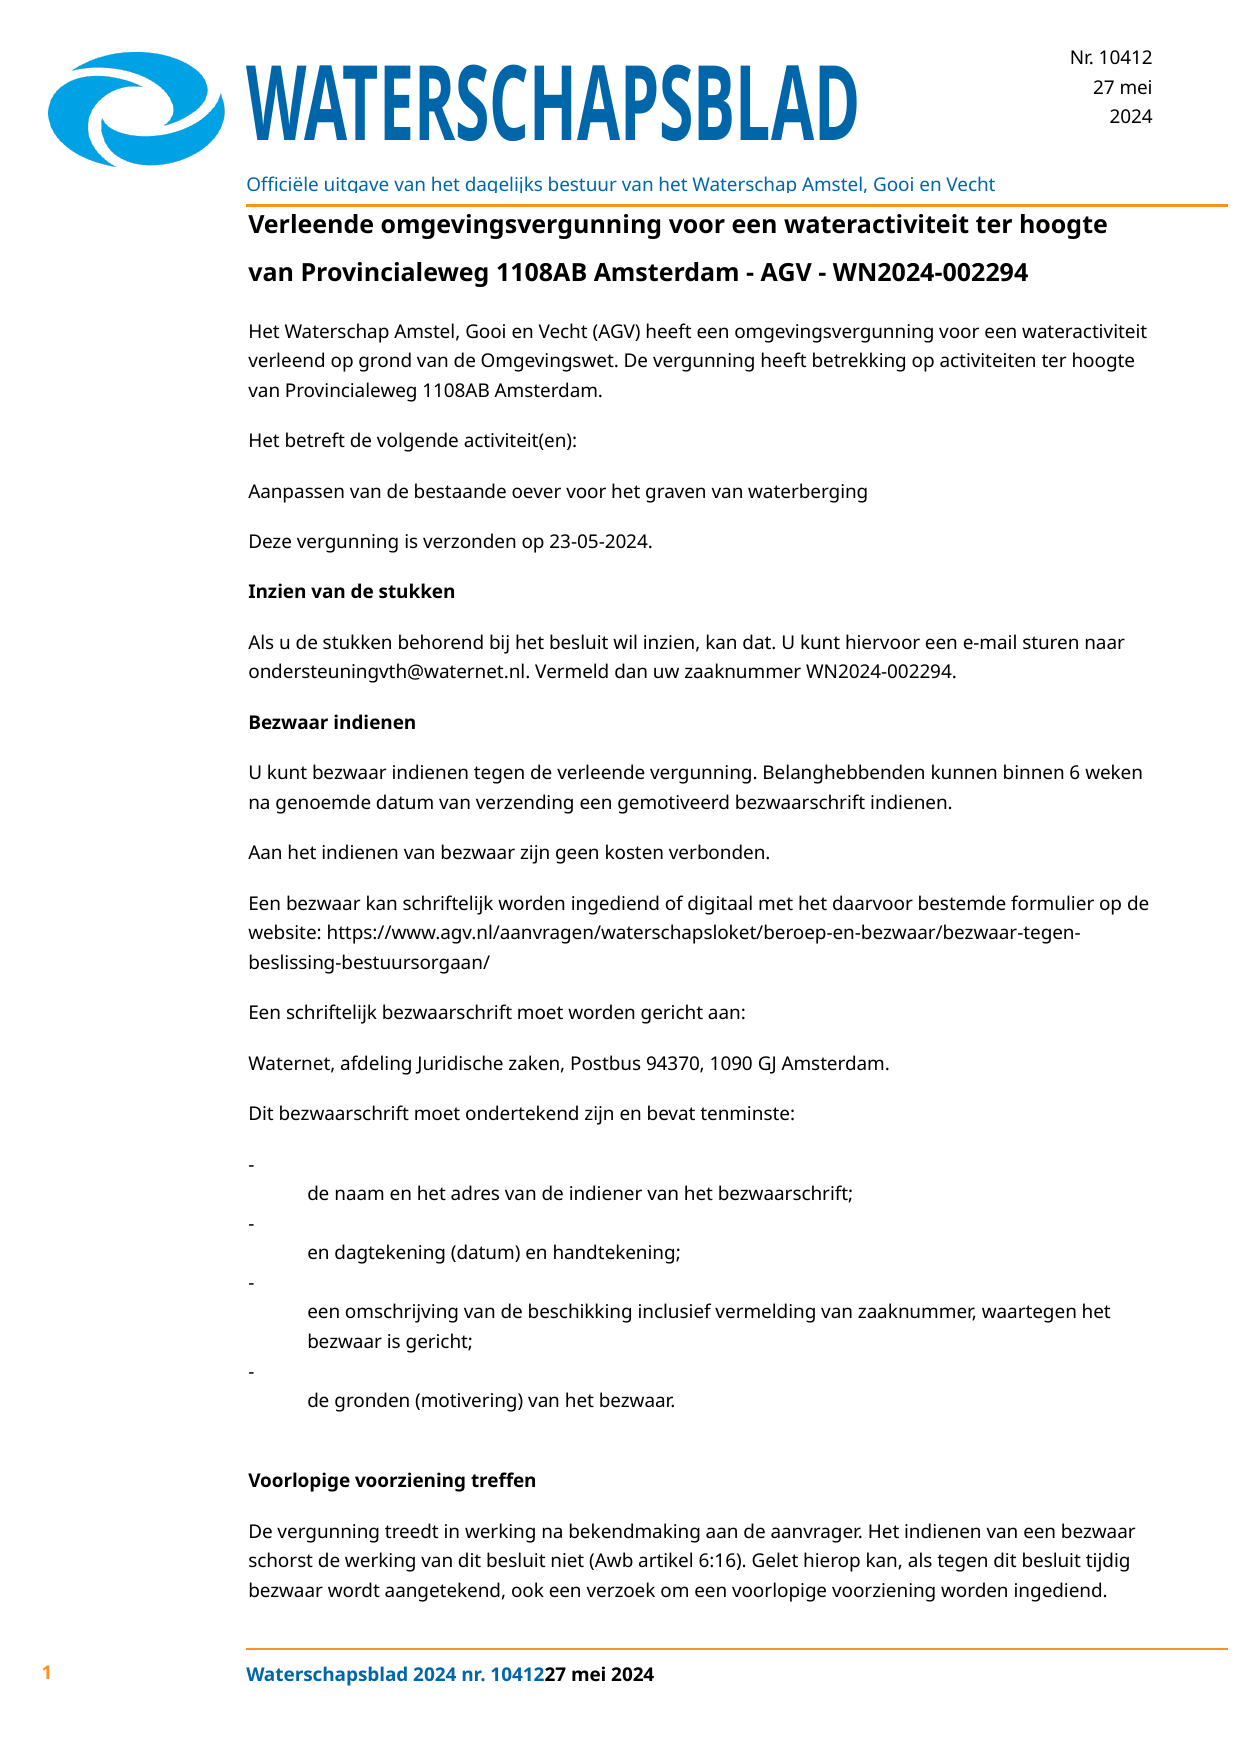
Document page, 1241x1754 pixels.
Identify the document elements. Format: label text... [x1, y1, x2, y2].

list de naam en het adres van de indiener van het bezwaarschrift; [248, 1180, 1152, 1206]
text Een bezwaar kan schriftelijk worden ingediend of digitaal met het daarvoor bestemde formulier op de website: https://www.agv.nl/aanvragen/waterschapsloket/beroep-en-bezwaar/bezwaar-tegen-beslissing-bestuursorgaan/ [248, 890, 1152, 975]
text Dit bezwaarschrift moet ondertekend zijn en bevat tenminste: [248, 1100, 1152, 1126]
text Waternet, afdeling Juridische zaken, Postbus 94370, 1090 GJ Amsterdam. [248, 1050, 1152, 1076]
list de gronden (motivering) van het bezwaar. [248, 1387, 1152, 1413]
text Het Waterschap Amstel, Gooi en Vecht (AGV) heeft een omgevingsvergunning voor een wateractiviteit verleend op grond van de Omgevingswet. De vergunning heeft betrekking op activiteiten ter hoogte van Provincialeweg 1108AB Amsterdam. [248, 318, 1152, 403]
text Voorlopige voorziening treffen [248, 1467, 1152, 1493]
text Inzien van de stukken [248, 579, 1152, 604]
text Als u de stukken behorend bij het besluit wil inzien, kan dat. U kunt hiervoor een e-mail sturen naar ondersteuningvth@waternet.nl. Vermeld dan uw zaaknummer WN2024-002294. [248, 629, 1152, 684]
text Aan het indienen van bezwaar zijn geen kosten verbonden. [248, 839, 1152, 865]
text U kunt bezwaar indienen tegen de verleende vergunning. Belanghebbenden kunnen binnen 6 weken na genoemde datum van verzending een gemotiveerd bezwaarschrift indienen. [248, 759, 1152, 815]
picture [41, 47, 231, 172]
text Het betreft de volgende activiteit(en): [248, 427, 1152, 453]
text Aanpassen van de bestaande oever voor het graven van waterberging [248, 478, 1152, 504]
text Deze vergunning is verzonden op 23-05-2024. [248, 528, 1152, 554]
text De vergunning treedt in werking na bekendmaking aan de aanvrager. Het indienen van een bezwaar schorst de werking van dit besluit niet (Awb artikel 6:16). Gelet hierop kan, als tegen dit besluit tijdig bezwaar wordt aangetekend, ook een verzoek om een voorlopige voorziening worden ingediend. [248, 1518, 1152, 1603]
text Verleende omgevingsvergunning voor een wateractiviteit ter hoogte van Provincialeweg 1108AB Amsterdam - AGV - WN2024-002294 [248, 207, 1152, 288]
list een omschrijving van de beschikking inclusief vermelding van zaaknummer, waartegen het bezwaar is gericht; [248, 1299, 1152, 1354]
list en dagtekening (datum) en handtekening; [248, 1239, 1152, 1265]
text Een schriftelijk bezwaarschrift moet worden gericht aan: [248, 999, 1152, 1025]
text Bezwaar indienen [248, 709, 1152, 735]
